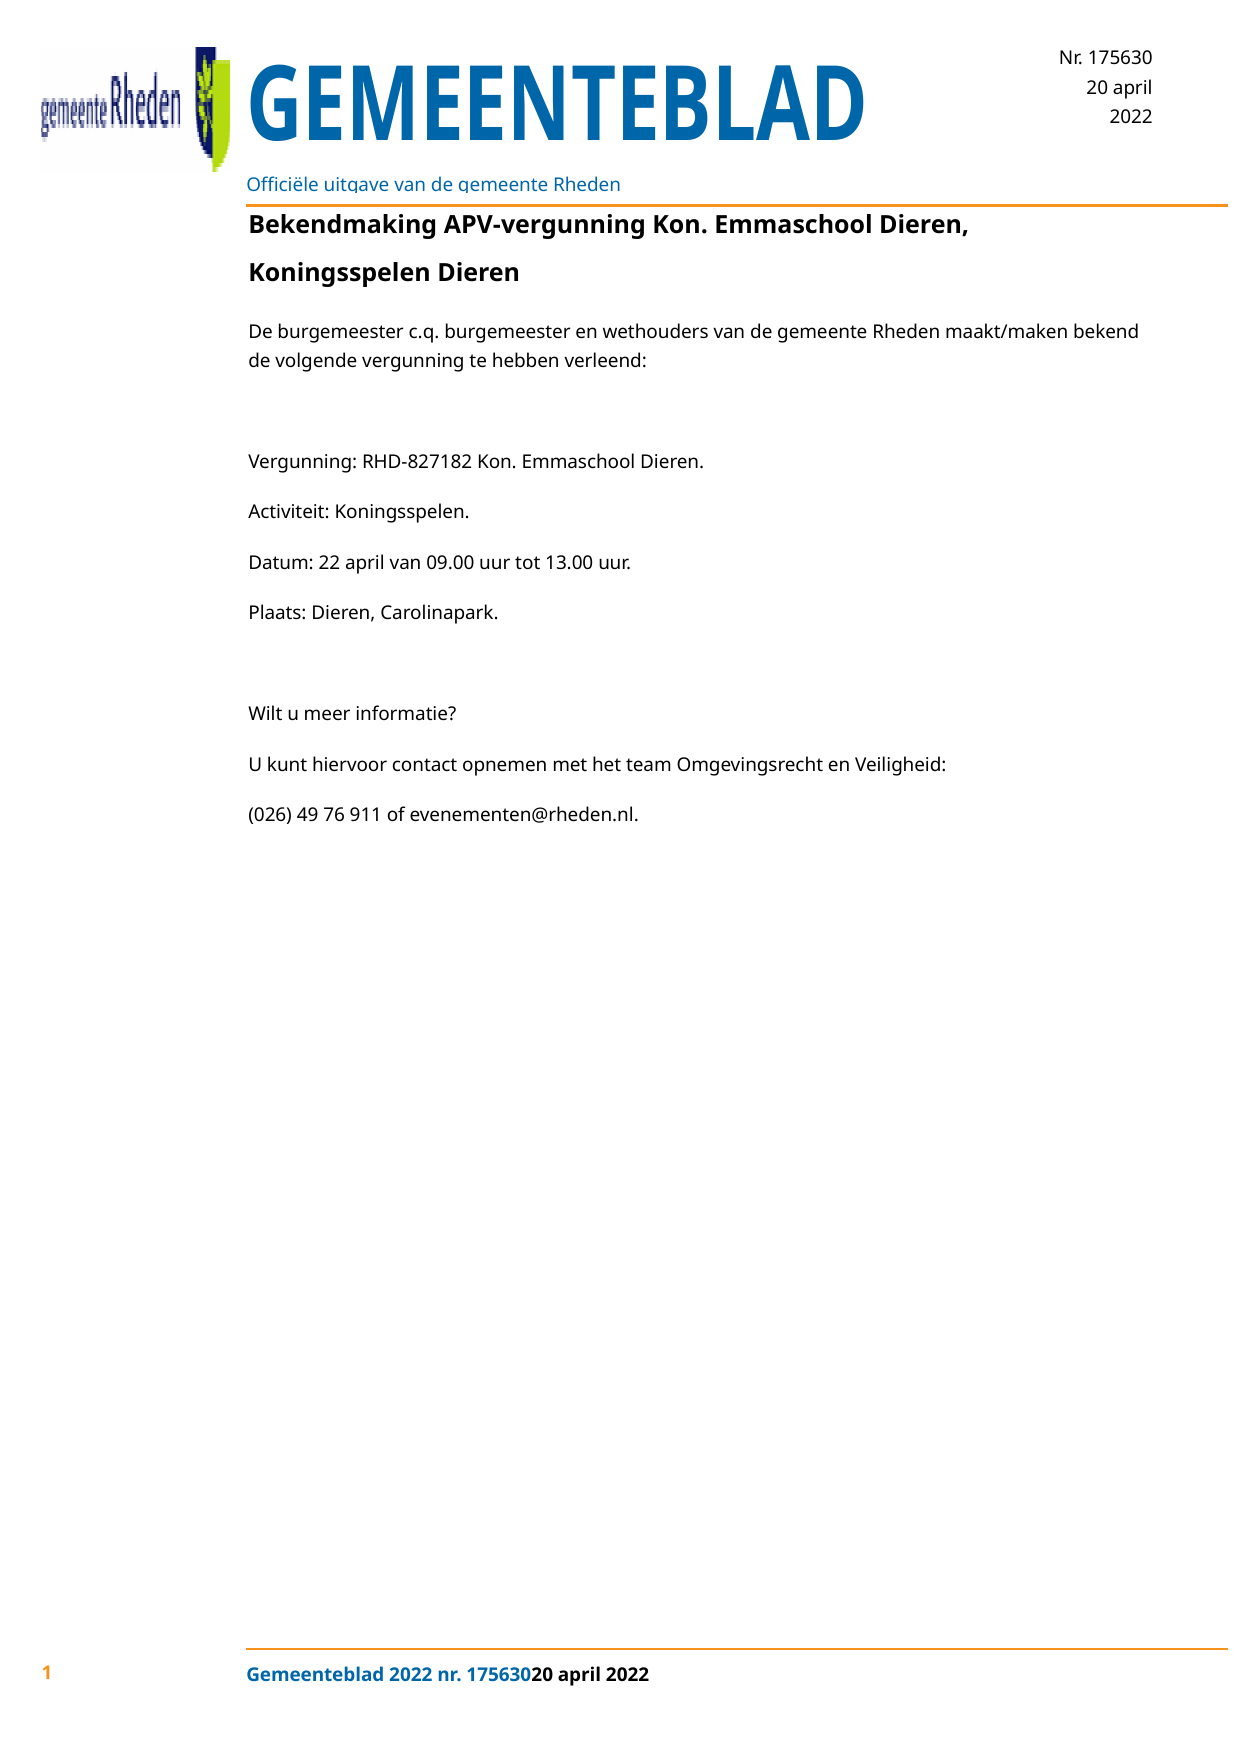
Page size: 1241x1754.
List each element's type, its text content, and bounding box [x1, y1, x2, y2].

text U kunt hiervoor contact opnemen met het team Omgevingsrecht en Veiligheid: [248, 751, 1152, 777]
text Wilt u meer informatie? [248, 700, 1152, 726]
picture [41, 47, 231, 172]
text Bekendmaking APV-vergunning Kon. Emmaschool Dieren, Koningsspelen Dieren [248, 207, 1152, 288]
text Vergunning: RHD-827182 Kon. Emmaschool Dieren. [248, 448, 1152, 474]
text Datum: 22 april van 09.00 uur tot 13.00 uur. [248, 549, 1152, 575]
text De burgemeester c.q. burgemeester en wethouders van de gemeente Rheden maakt/maken bekend de volgende vergunning te hebben verleend: [248, 318, 1152, 373]
text Plaats: Dieren, Carolinapark. [248, 599, 1152, 625]
text (026) 49 76 911 of evenementen@rheden.nl. [248, 801, 1152, 827]
text Activiteit: Koningsspelen. [248, 499, 1152, 524]
